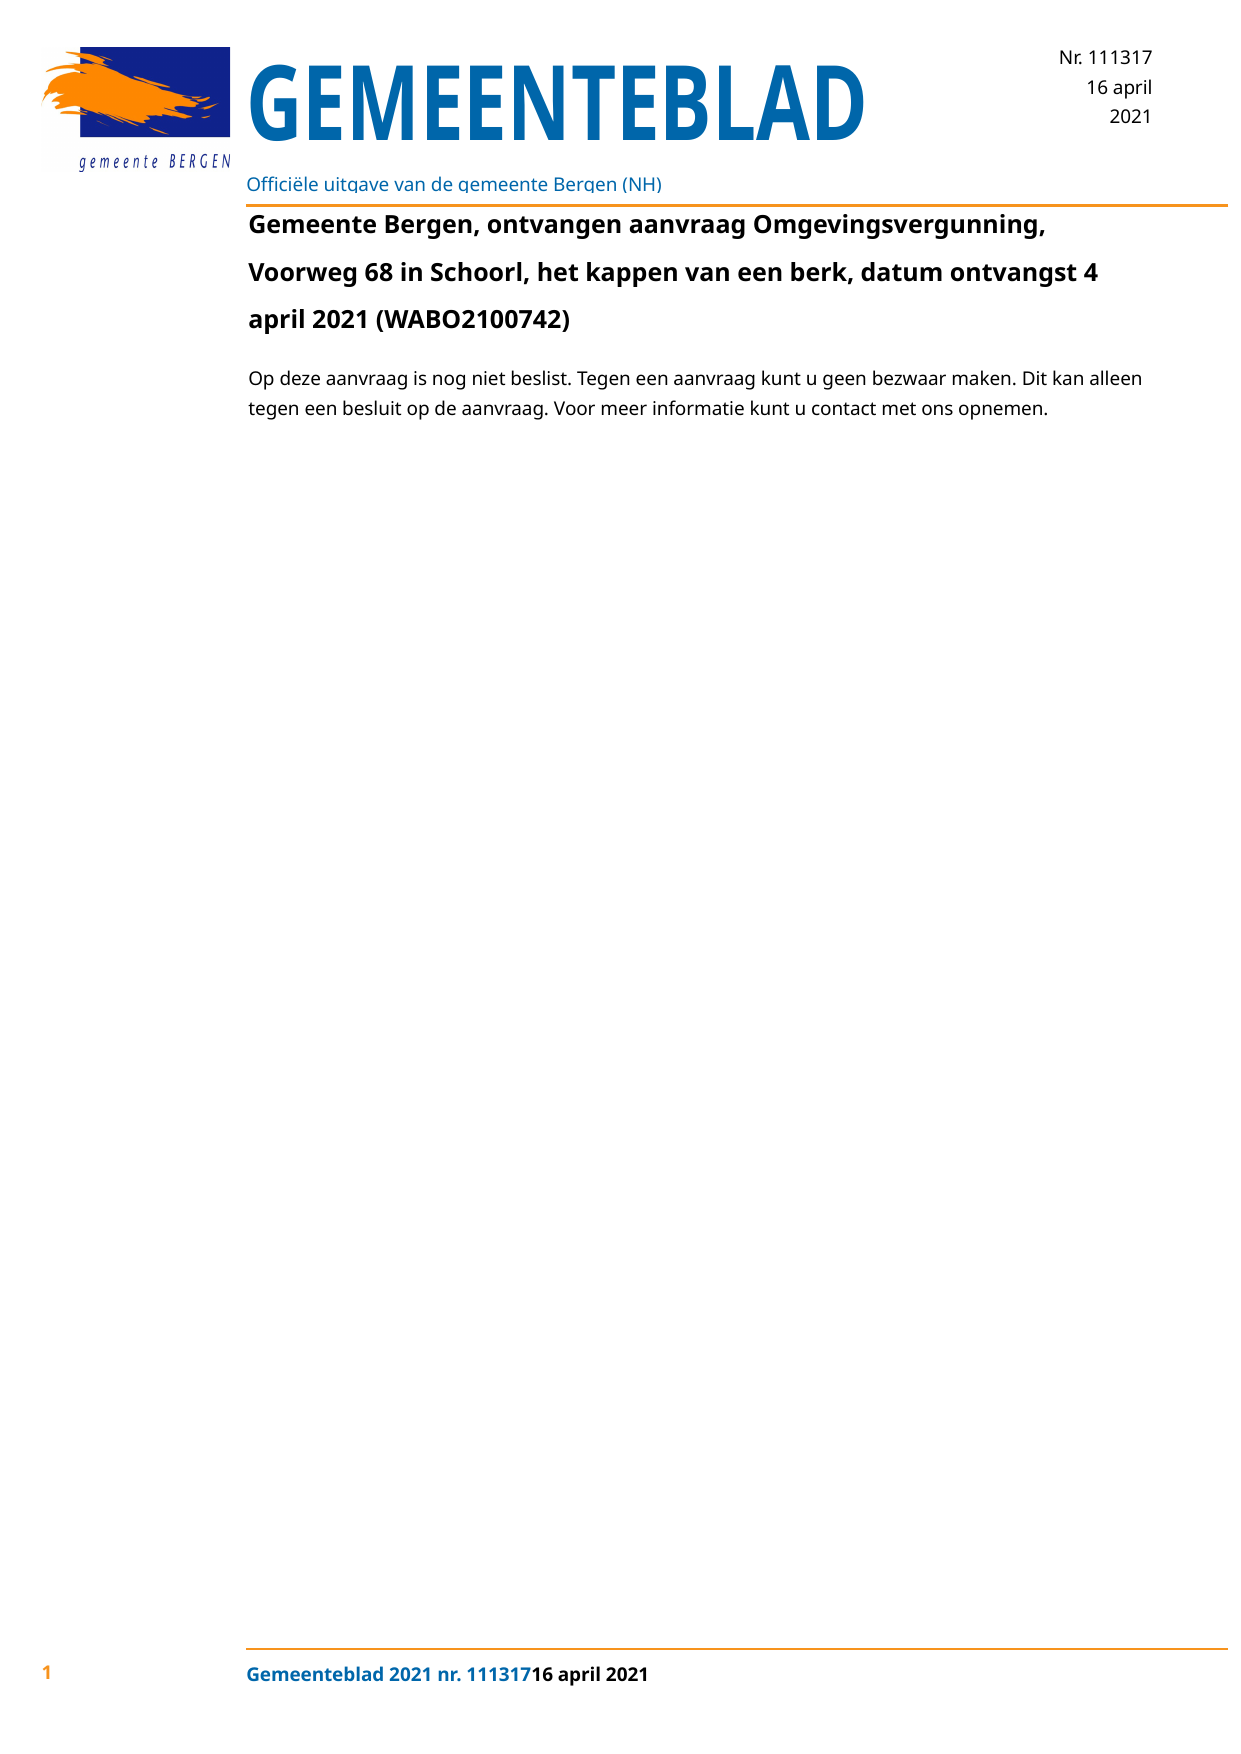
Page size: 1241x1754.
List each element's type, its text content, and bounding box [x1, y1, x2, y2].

text Gemeente Bergen, ontvangen aanvraag Omgevingsvergunning, Voorweg 68 in Schoorl, het kappen van een berk, datum ontvangst 4 april 2021 (WABO2100742) [248, 207, 1152, 336]
text Op deze aanvraag is nog niet beslist. Tegen een aanvraag kunt u geen bezwaar maken. Dit kan alleen tegen een besluit op de aanvraag. Voor meer informatie kunt u contact met ons opnemen. [248, 366, 1152, 421]
picture [41, 47, 231, 172]
